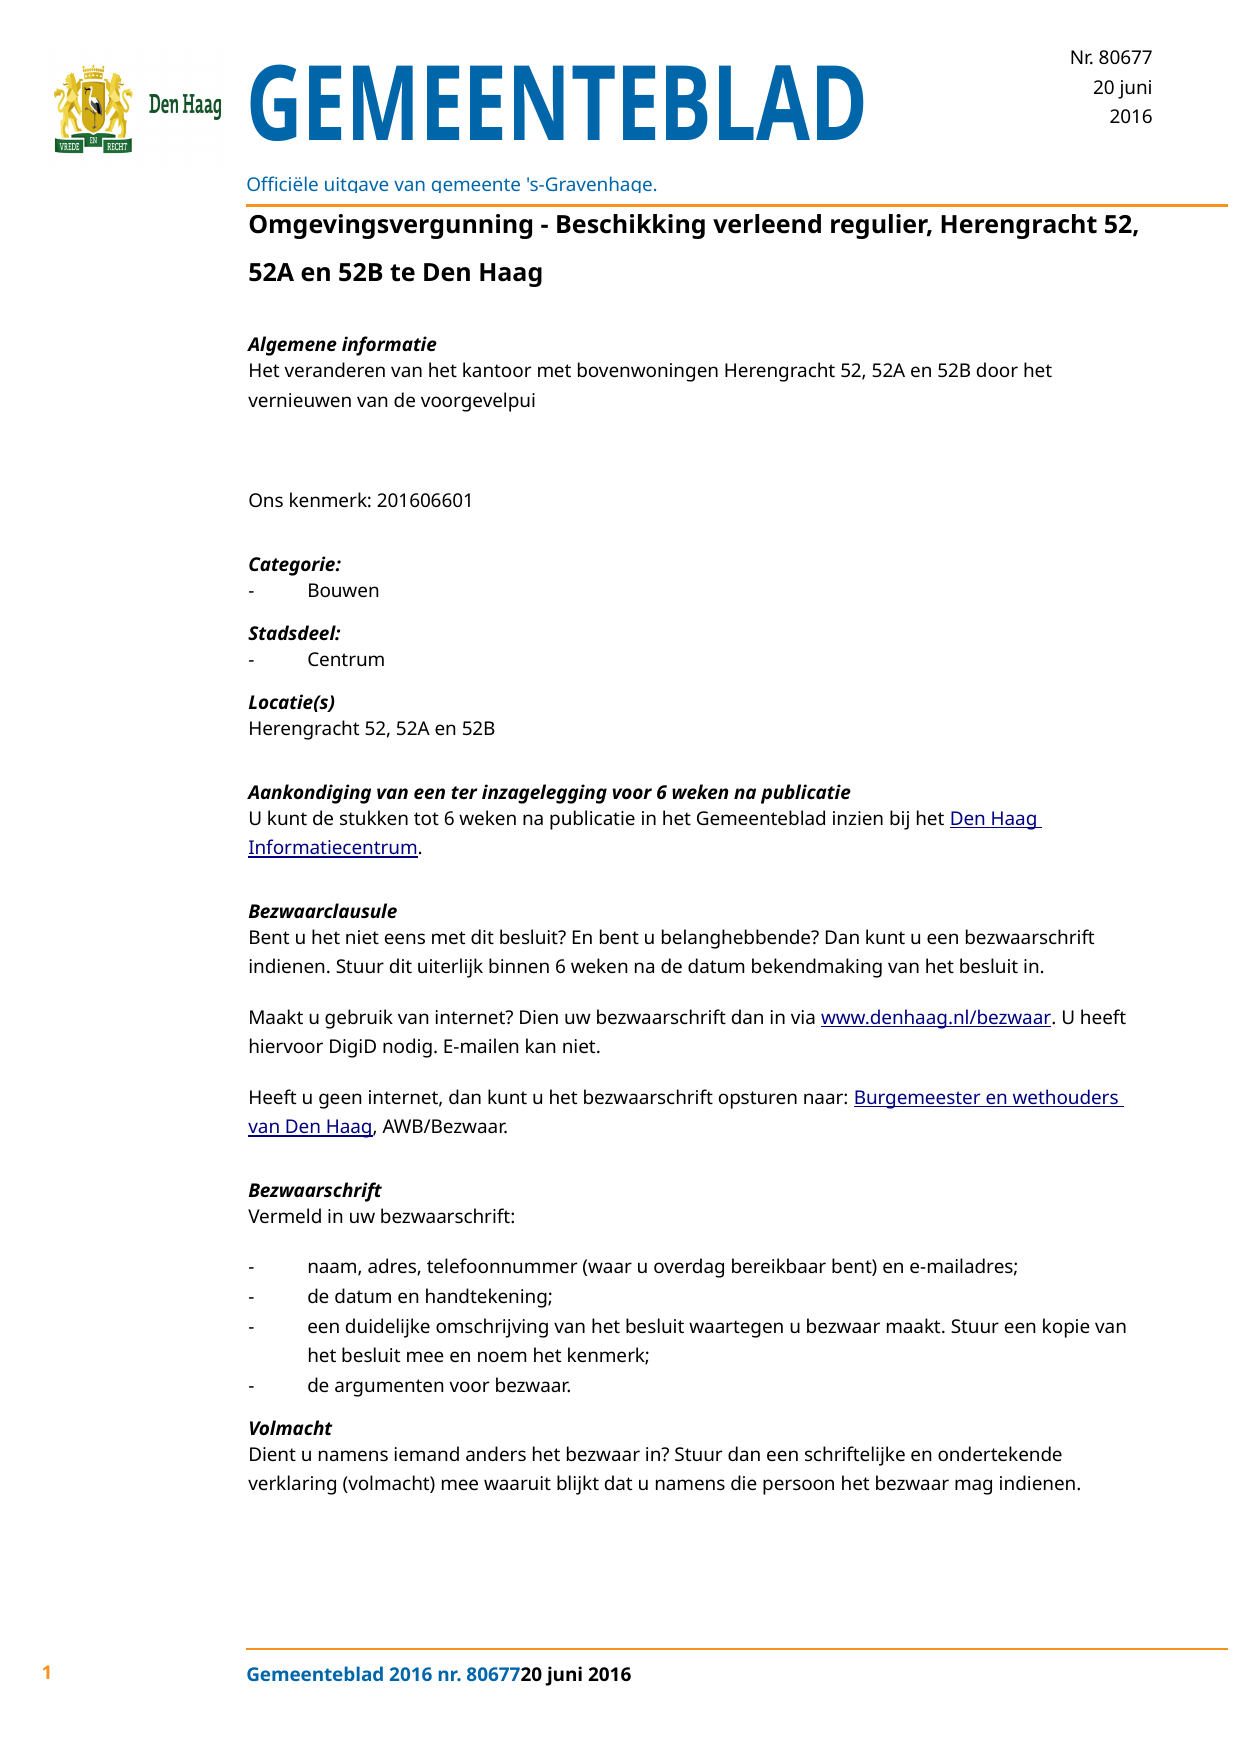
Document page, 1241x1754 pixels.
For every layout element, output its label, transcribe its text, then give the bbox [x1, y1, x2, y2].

text Bent u het niet eens met dit besluit? En bent u belanghebbende? Dan kunt u een bezwaarschrift indienen. Stuur dit uiterlijk binnen 6 weken na de datum bekendmaking van het besluit in. [248, 924, 1152, 979]
list de datum en handtekening; [248, 1283, 1152, 1309]
text Aankondiging van een ter inzagelegging voor 6 weken na publicatie [248, 779, 1152, 805]
text Locatie(s) [248, 689, 1152, 715]
list de argumenten voor bezwaar. [248, 1372, 1152, 1398]
text Herengracht 52, 52A en 52B [248, 715, 1152, 741]
list een duidelijke omschrijving van het besluit waartegen u bezwaar maakt. Stuur een kopie van het besluit mee en noem het kenmerk; [248, 1313, 1152, 1368]
text Dient u namens iemand anders het bezwaar in? Stuur dan een schriftelijke en ondertekende verklaring (volmacht) mee waaruit blijkt dat u namens die persoon het bezwaar mag indienen. [248, 1441, 1152, 1496]
text Bezwaarclausule [248, 898, 1152, 924]
text Bezwaarschrift [248, 1177, 1152, 1203]
text Het veranderen van het kantoor met bovenwoningen Herengracht 52, 52A en 52B door het vernieuwen van de voorgevelpui [248, 357, 1152, 412]
text Volmacht [248, 1415, 1152, 1441]
list Centrum [248, 646, 1152, 672]
text Ons kenmerk: 201606601 [248, 488, 1152, 513]
text Stadsdeel: [248, 620, 1152, 646]
text Algemene informatie [248, 331, 1152, 357]
text Categorie: [248, 552, 1152, 577]
text Heeft u geen internet, dan kunt u het bezwaarschrift opsturen naar: Burgemeester en wethouders van Den Haag, AWB/Bezwaar. [248, 1084, 1152, 1139]
text Omgevingsvergunning - Beschikking verleend regulier, Herengracht 52, 52A en 52B te Den Haag [248, 207, 1152, 288]
text Maakt u gebruik van internet? Dien uw bezwaarschrift dan in via www.denhaag.nl/bezwaar. U heeft hiervoor DigiD nodig. E-mailen kan niet. [248, 1004, 1152, 1059]
text U kunt de stukken tot 6 weken na publicatie in het Gemeenteblad inzien bij het Den Haag Informatiecentrum. [248, 805, 1152, 860]
list naam, adres, telefoonnummer (waar u overdag bereikbaar bent) en e-mailadres; [248, 1254, 1152, 1279]
picture [41, 47, 231, 172]
text Vermeld in uw bezwaarschrift: [248, 1203, 1152, 1229]
list Bouwen [248, 577, 1152, 603]
